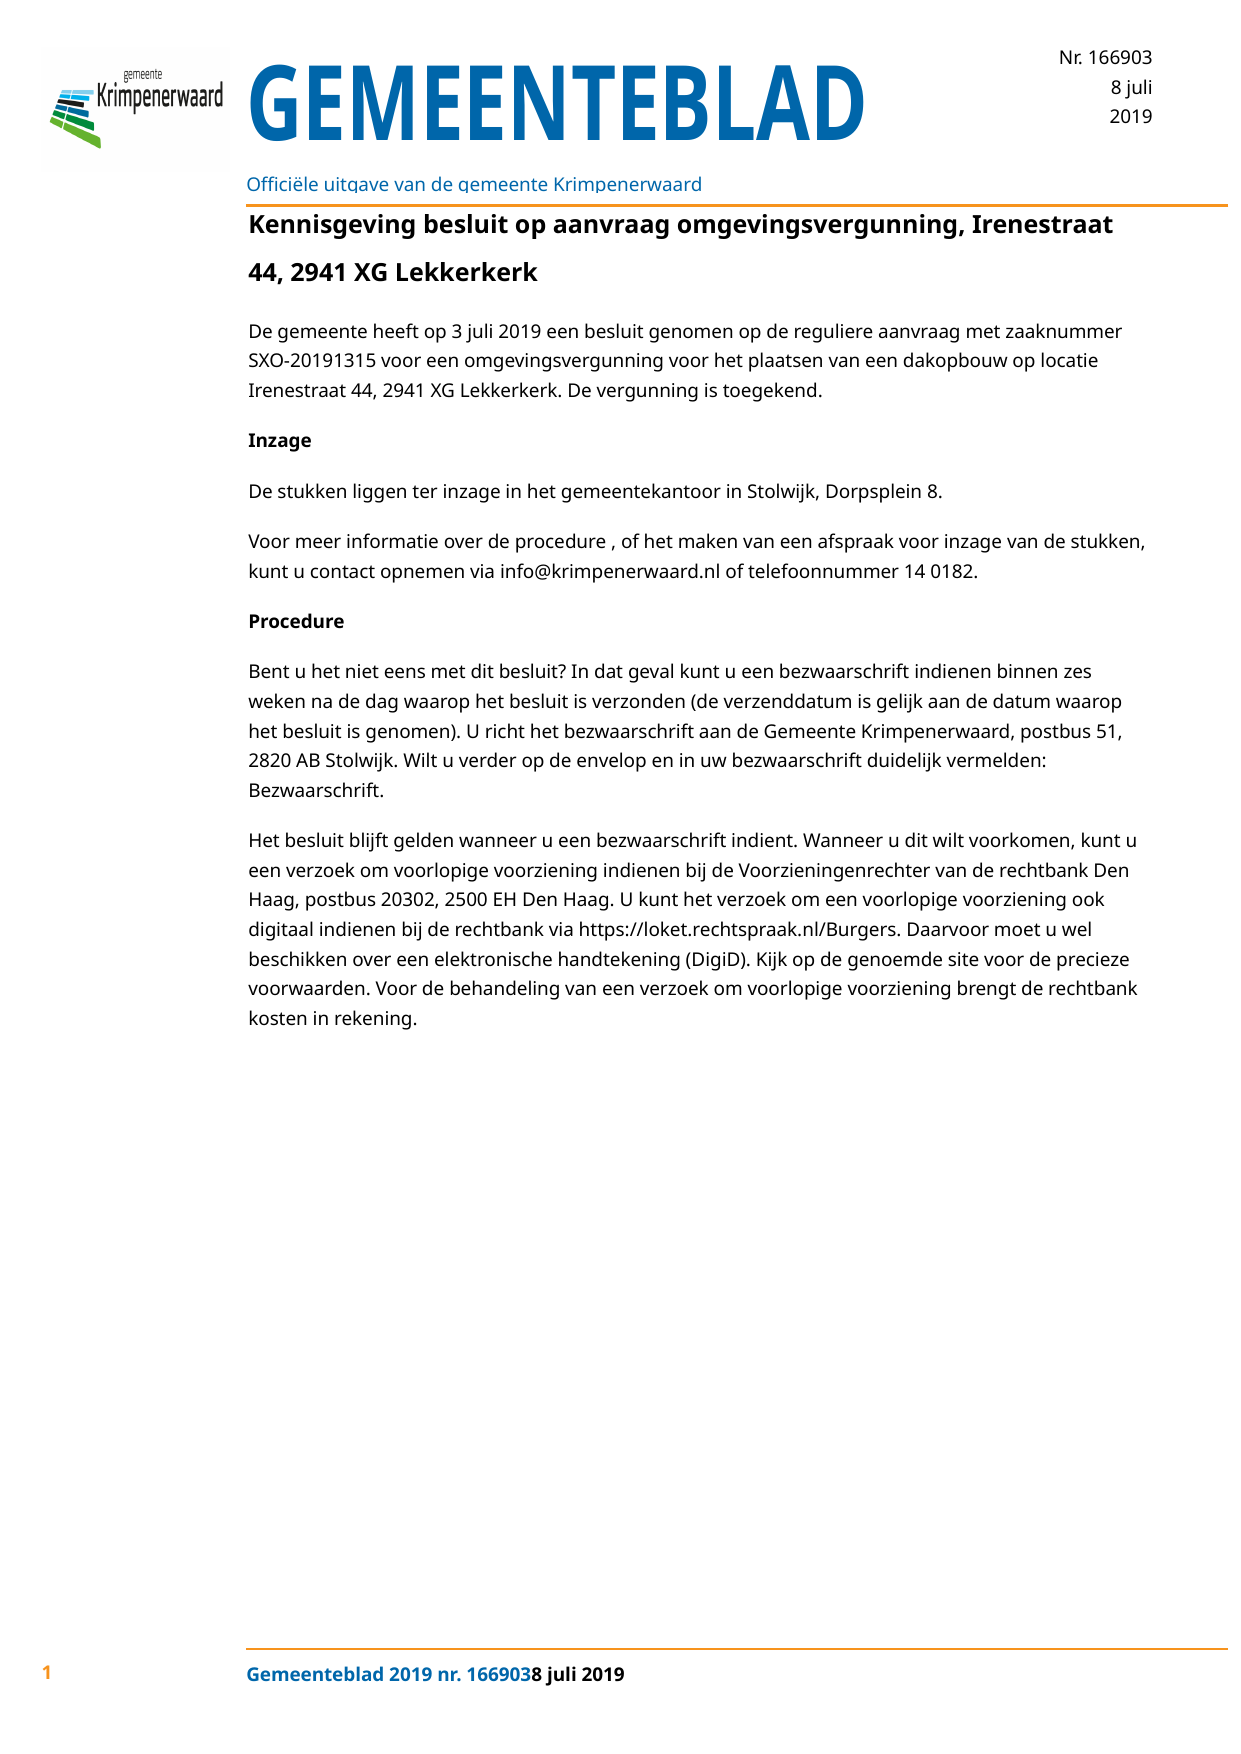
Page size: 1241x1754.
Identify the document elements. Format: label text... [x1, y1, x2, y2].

text Het besluit blijft gelden wanneer u een bezwaarschrift indient. Wanneer u dit wilt voorkomen, kunt u een verzoek om voorlopige voorziening indienen bij de Voorzieningenrechter van de rechtbank Den Haag, postbus 20302, 2500 EH Den Haag. U kunt het verzoek om een voorlopige voorziening ook digitaal indienen bij de rechtbank via https://loket.rechtspraak.nl/Burgers. Daarvoor moet u wel beschikken over een elektronische handtekening (DigiD). Kijk op de genoemde site voor de precieze voorwaarden. Voor de behandeling van een verzoek om voorlopige voorziening brengt de rechtbank kosten in rekening. [248, 827, 1152, 1031]
text Inzage [248, 427, 1152, 453]
text De gemeente heeft op 3 juli 2019 een besluit genomen op de reguliere aanvraag met zaaknummer SXO-20191315 voor een omgevingsvergunning voor het plaatsen van een dakopbouw op locatie Irenestraat 44, 2941 XG Lekkerkerk. De vergunning is toegekend. [248, 318, 1152, 403]
text Procedure [248, 608, 1152, 634]
picture [41, 47, 231, 172]
text Kennisgeving besluit op aanvraag omgevingsvergunning, Irenestraat 44, 2941 XG Lekkerkerk [248, 207, 1152, 288]
text Voor meer informatie over de procedure , of het maken van een afspraak voor inzage van de stukken, kunt u contact opnemen via info@krimpenerwaard.nl of telefoonnummer 14 0182. [248, 528, 1152, 584]
text Bent u het niet eens met dit besluit? In dat geval kunt u een bezwaarschrift indienen binnen zes weken na de dag waarop het besluit is verzonden (de verzenddatum is gelijk aan de datum waarop het besluit is genomen). U richt het bezwaarschrift aan de Gemeente Krimpenerwaard, postbus 51, 2820 AB Stolwijk. Wilt u verder op de envelop en in uw bezwaarschrift duidelijk vermelden: Bezwaarschrift. [248, 659, 1152, 803]
text De stukken liggen ter inzage in het gemeentekantoor in Stolwijk, Dorpsplein 8. [248, 478, 1152, 504]
